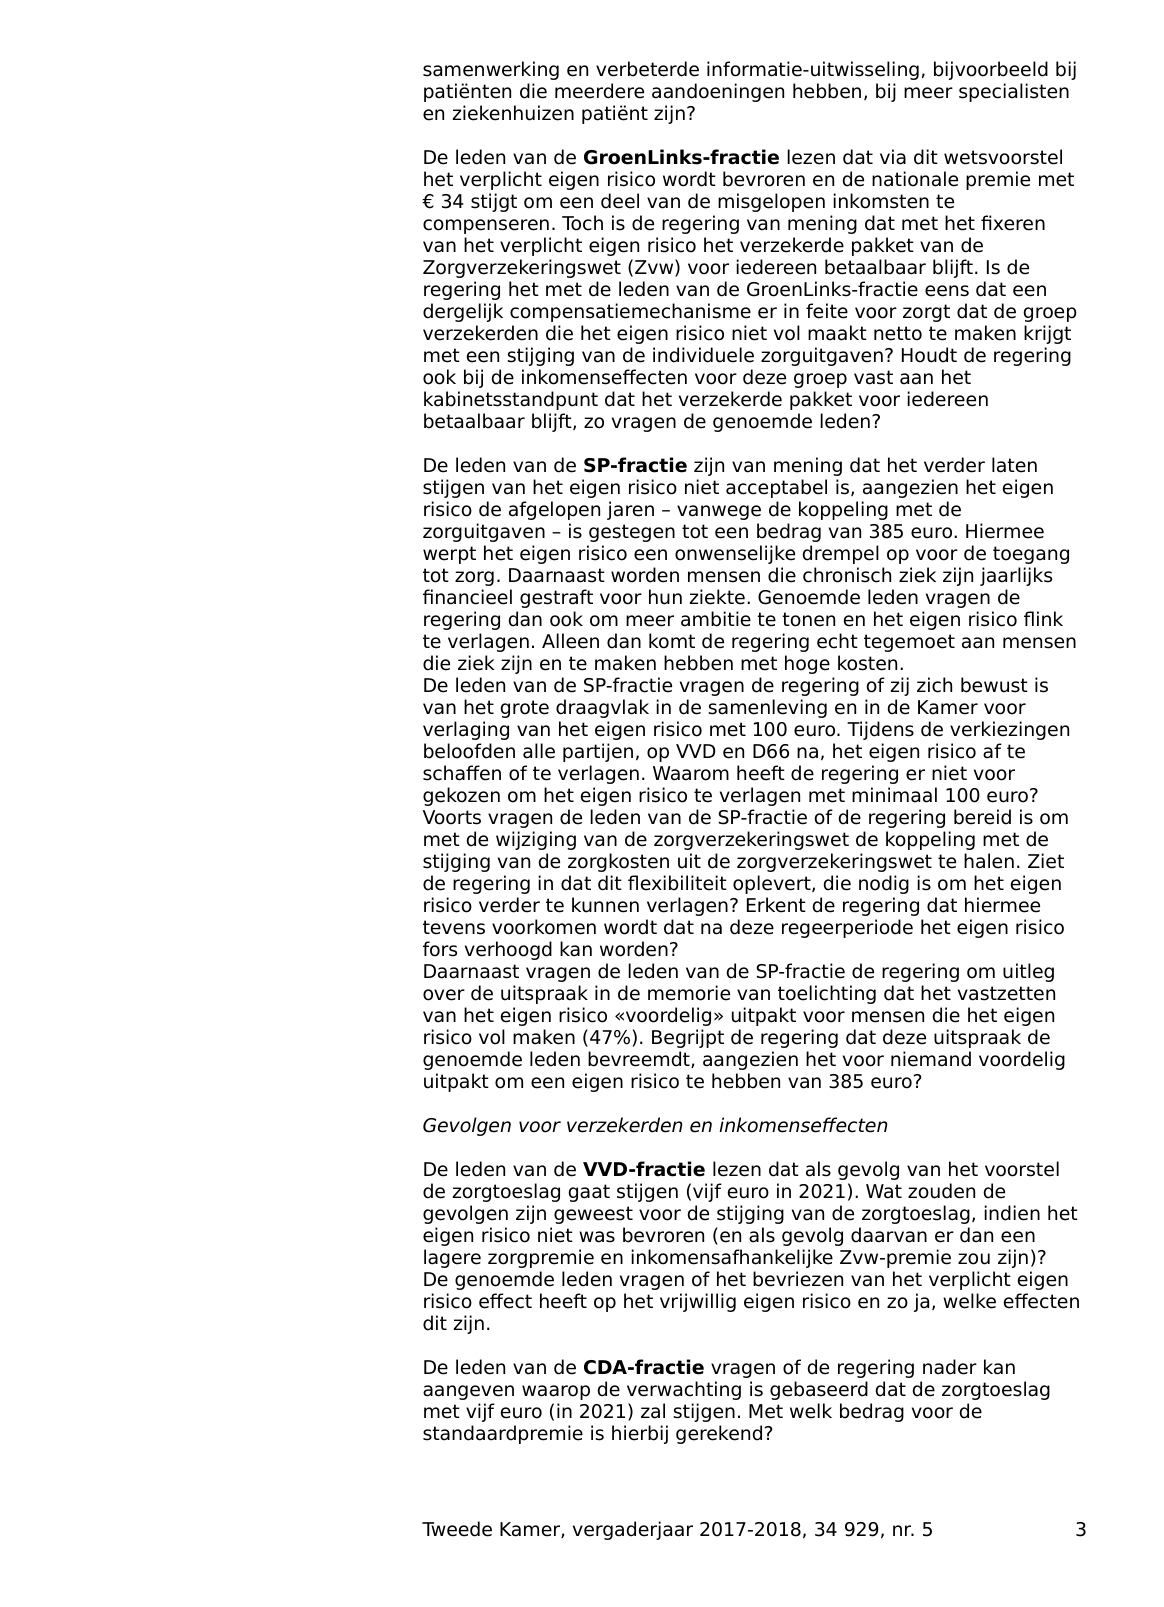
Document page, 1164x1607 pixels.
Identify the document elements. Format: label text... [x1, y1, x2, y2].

text De leden van de VVD-fractie lezen dat als gevolg van het voorstel de zorgtoeslag gaat stijgen (vijf euro in 2021). Wat zouden de gevolgen zijn geweest voor de stijging van de zorgtoeslag, indien het eigen risico niet was bevroren (en als gevolg daarvan er dan een lagere zorgpremie en inkomensafhankelijke Zvw-premie zou zijn)? [422, 1159, 1087, 1269]
text De leden van de SP-fractie zijn van mening dat het verder laten stijgen van het eigen risico niet acceptabel is, aangezien het eigen risico de afgelopen jaren – vanwege de koppeling met de zorguitgaven – is gestegen tot een bedrag van 385 euro. Hiermee werpt het eigen risico een onwenselijke drempel op voor de toegang tot zorg. Daarnaast worden mensen die chronisch ziek zijn jaarlijks financieel gestraft voor hun ziekte. Genoemde leden vragen de regering dan ook om meer ambitie te tonen en het eigen risico flink te verlagen. Alleen dan komt de regering echt tegemoet aan mensen die ziek zijn en te maken hebben met hoge kosten. [422, 455, 1087, 675]
text Daarnaast vragen de leden van de SP-fractie de regering om uitleg over de uitspraak in de memorie van toelichting dat het vastzetten van het eigen risico «voordelig» uitpakt voor mensen die het eigen risico vol maken (47%). Begrijpt de regering dat deze uitspraak de genoemde leden bevreemdt, aangezien het voor niemand voordelig uitpakt om een eigen risico te hebben van 385 euro? [422, 961, 1087, 1092]
text Voorts vragen de leden van de SP-fractie of de regering bereid is om met de wijziging van de zorgverzekeringswet de koppeling met de stijging van de zorgkosten uit de zorgverzekeringswet te halen. Ziet de regering in dat dit flexibiliteit oplevert, die nodig is om het eigen risico verder te kunnen verlagen? Erkent de regering dat hiermee tevens voorkomen wordt dat na deze regeerperiode het eigen risico fors verhoogd kan worden? [422, 807, 1087, 961]
subtitle Gevolgen voor verzekerden en inkomenseffecten [422, 1115, 1087, 1137]
text De leden van de CDA-fractie vragen of de regering nader kan aangeven waarop de verwachting is gebaseerd dat de zorgtoeslag met vijf euro (in 2021) zal stijgen. Met welk bedrag voor de standaardpremie is hierbij gerekend? [422, 1357, 1087, 1445]
text De leden van de SP-fractie vragen de regering of zij zich bewust is van het grote draagvlak in de samenleving en in de Kamer voor verlaging van het eigen risico met 100 euro. Tijdens de verkiezingen beloofden alle partijen, op VVD en D66 na, het eigen risico af te schaffen of te verlagen. Waarom heeft de regering er niet voor gekozen om het eigen risico te verlagen met minimaal 100 euro? [422, 675, 1087, 807]
text De leden van de GroenLinks-fractie lezen dat via dit wetsvoorstel het verplicht eigen risico wordt bevroren en de nationale premie met € 34 stijgt om een deel van de misgelopen inkomsten te compenseren. Toch is de regering van mening dat met het fixeren van het verplicht eigen risico het verzekerde pakket van de Zorgverzekeringswet (Zvw) voor iedereen betaalbaar blijft. Is de regering het met de leden van de GroenLinks-fractie eens dat een dergelijk compensatiemechanisme er in feite voor zorgt dat de groep verzekerden die het eigen risico niet vol maakt netto te maken krijgt met een stijging van de individuele zorguitgaven? Houdt de regering ook bij de inkomenseffecten voor deze groep vast aan het kabinetsstandpunt dat het verzekerde pakket voor iedereen betaalbaar blijft, zo vragen de genoemde leden? [422, 147, 1087, 433]
text De genoemde leden vragen of het bevriezen van het verplicht eigen risico effect heeft op het vrijwillig eigen risico en zo ja, welke effecten dit zijn. [422, 1269, 1087, 1335]
text samenwerking en verbeterde informatie-uitwisseling, bijvoorbeeld bij patiënten die meerdere aandoeningen hebben, bij meer specialisten en ziekenhuizen patiënt zijn? [422, 59, 1087, 125]
